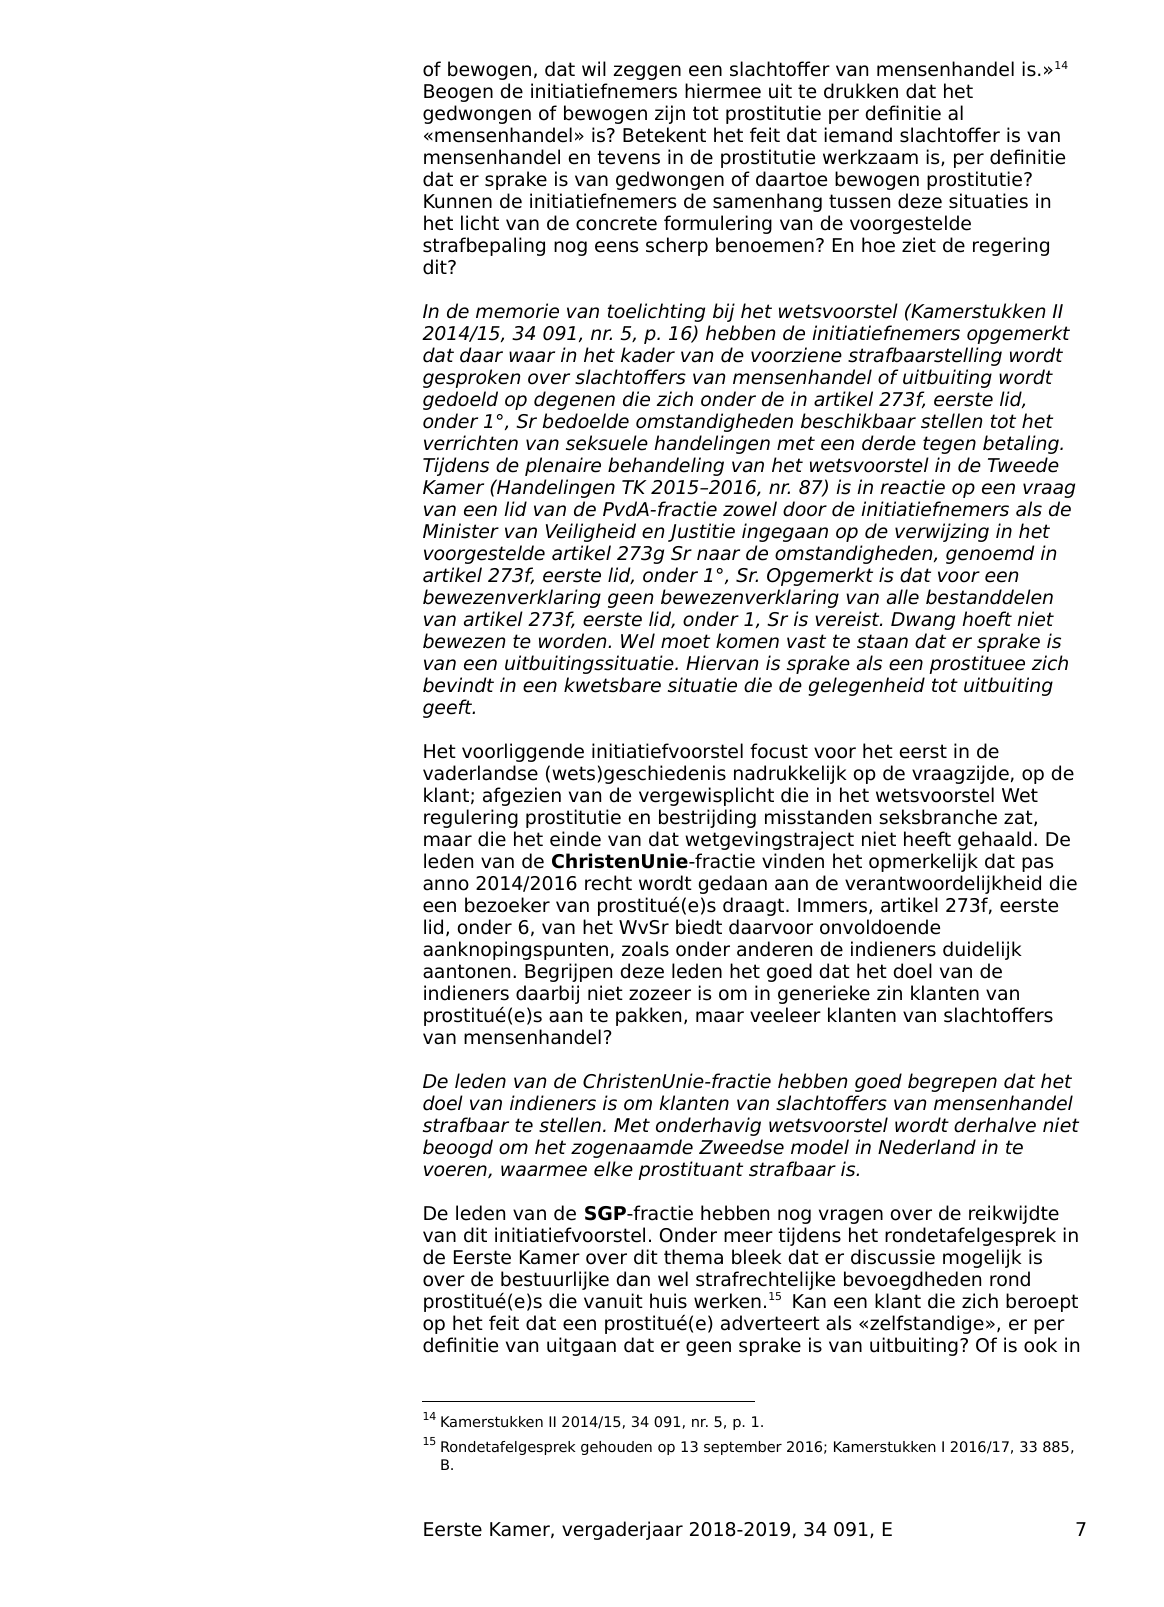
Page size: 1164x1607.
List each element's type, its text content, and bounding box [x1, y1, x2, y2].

text De leden van de ChristenUnie-fractie hebben goed begrepen dat het doel van indieners is om klanten van slachtoffers van mensenhandel strafbaar te stellen. Met onderhavig wetsvoorstel wordt derhalve niet beoogd om het zogenaamde Zweedse model in Nederland in te voeren, waarmee elke prostituant strafbaar is. [422, 1071, 1087, 1181]
text De leden van de SGP-fractie hebben nog vragen over de reikwijdte van dit initiatiefvoorstel. Onder meer tijdens het rondetafelgesprek in de Eerste Kamer over dit thema bleek dat er discussie mogelijk is over de bestuurlijke dan wel strafrechtelijke bevoegdheden rond prostitué(e)s die vanuit huis werken. Kan een klant die zich beroept op het feit dat een prostitué(e) adverteert als «zelfstandige», er per definitie van uitgaan dat er geen sprake is van uitbuiting? Of is ook in [422, 1203, 1087, 1357]
text of bewogen, dat wil zeggen een slachtoffer van mensenhandel is.» Beogen de initiatiefnemers hiermee uit te drukken dat het gedwongen of bewogen zijn tot prostitutie per definitie al «mensenhandel» is? Betekent het feit dat iemand slachtoffer is van mensenhandel en tevens in de prostitutie werkzaam is, per definitie dat er sprake is van gedwongen of daartoe bewogen prostitutie? Kunnen de initiatiefnemers de samenhang tussen deze situaties in het licht van de concrete formulering van de voorgestelde strafbepaling nog eens scherp benoemen? En hoe ziet de regering dit? [422, 59, 1087, 279]
text Kamerstukken II 2014/15, 34 091, nr. 5, p. 1. [422, 1410, 1087, 1432]
text Het voorliggende initiatiefvoorstel focust voor het eerst in de vaderlandse (wets)geschiedenis nadrukkelijk op de vraagzijde, op de klant; afgezien van de vergewisplicht die in het wetsvoorstel Wet regulering prostitutie en bestrijding misstanden seksbranche zat, maar die het einde van dat wetgevingstraject niet heeft gehaald. De leden van de ChristenUnie-fractie vinden het opmerkelijk dat pas anno 2014/2016 recht wordt gedaan aan de verantwoordelijkheid die een bezoeker van prostitué(e)s draagt. Immers, artikel 273f, eerste lid, onder 6, van het WvSr biedt daarvoor onvoldoende aanknopingspunten, zoals onder anderen de indieners duidelijk aantonen. Begrijpen deze leden het goed dat het doel van de indieners daarbij niet zozeer is om in generieke zin klanten van prostitué(e)s aan te pakken, maar veeleer klanten van slachtoffers van mensenhandel? [422, 741, 1087, 1048]
text Rondetafelgesprek gehouden op 13 september 2016; Kamerstukken I 2016/17, 33 885, B. [422, 1435, 1087, 1474]
text In de memorie van toelichting bij het wetsvoorstel (Kamerstukken II 2014/15, 34 091, nr. 5, p. 16) hebben de initiatiefnemers opgemerkt dat daar waar in het kader van de voorziene strafbaarstelling wordt gesproken over slachtoffers van mensenhandel of uitbuiting wordt gedoeld op degenen die zich onder de in artikel 273f, eerste lid, onder 1°, Sr bedoelde omstandigheden beschikbaar stellen tot het verrichten van seksuele handelingen met een derde tegen betaling. Tijdens de plenaire behandeling van het wetsvoorstel in de Tweede Kamer (Handelingen TK 2015–2016, nr. 87) is in reactie op een vraag van een lid van de PvdA-fractie zowel door de initiatiefnemers als de Minister van Veiligheid en Justitie ingegaan op de verwijzing in het voorgestelde artikel 273g Sr naar de omstandigheden, genoemd in artikel 273f, eerste lid, onder 1°, Sr. Opgemerkt is dat voor een bewezenverklaring geen bewezenverklaring van alle bestanddelen van artikel 273f, eerste lid, onder 1, Sr is vereist. Dwang hoeft niet bewezen te worden. Wel moet komen vast te staan dat er sprake is van een uitbuitingssituatie. Hiervan is sprake als een prostituee zich bevindt in een kwetsbare situatie die de gelegenheid tot uitbuiting geeft. [422, 301, 1087, 719]
